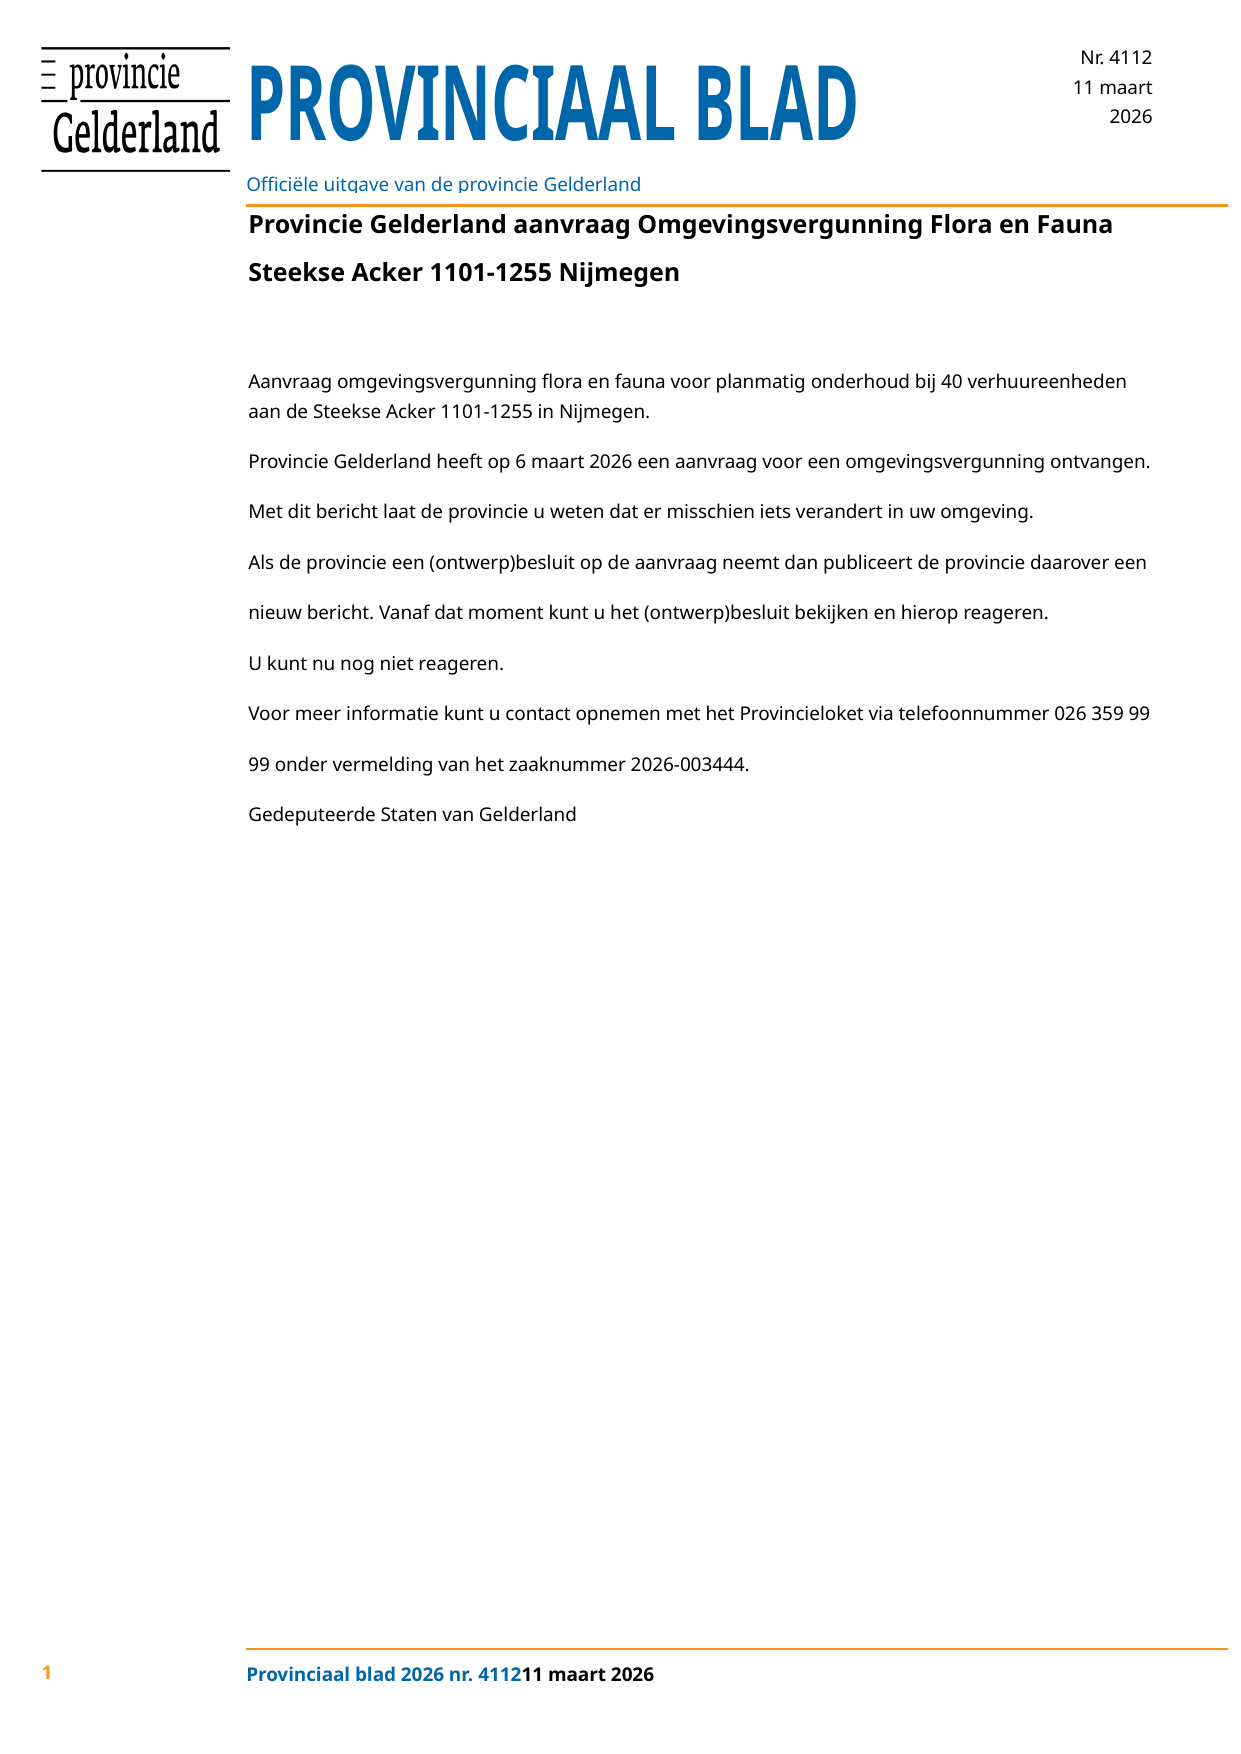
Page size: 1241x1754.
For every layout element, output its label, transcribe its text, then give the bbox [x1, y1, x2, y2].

text Provincie Gelderland heeft op 6 maart 2026 een aanvraag voor een omgevingsvergunning ontvangen. [248, 448, 1152, 474]
text U kunt nu nog niet reageren. [248, 650, 1152, 676]
text nieuw bericht. Vanaf dat moment kunt u het (ontwerp)besluit bekijken en hierop reageren. [248, 599, 1152, 625]
picture [41, 47, 231, 172]
text Provincie Gelderland aanvraag Omgevingsvergunning Flora en Fauna Steekse Acker 1101-1255 Nijmegen [248, 207, 1152, 288]
text Gedeputeerde Staten van Gelderland [248, 801, 1152, 827]
text Voor meer informatie kunt u contact opnemen met het Provincieloket via telefoonnummer 026 359 99 [248, 700, 1152, 726]
text Als de provincie een (ontwerp)besluit op de aanvraag neemt dan publiceert de provincie daarover een [248, 549, 1152, 575]
text Aanvraag omgevingsvergunning flora en fauna voor planmatig onderhoud bij 40 verhuureenheden aan de Steekse Acker 1101-1255 in Nijmegen. [248, 368, 1152, 424]
text 99 onder vermelding van het zaaknummer 2026-003444. [248, 751, 1152, 777]
text Met dit bericht laat de provincie u weten dat er misschien iets verandert in uw omgeving. [248, 499, 1152, 524]
